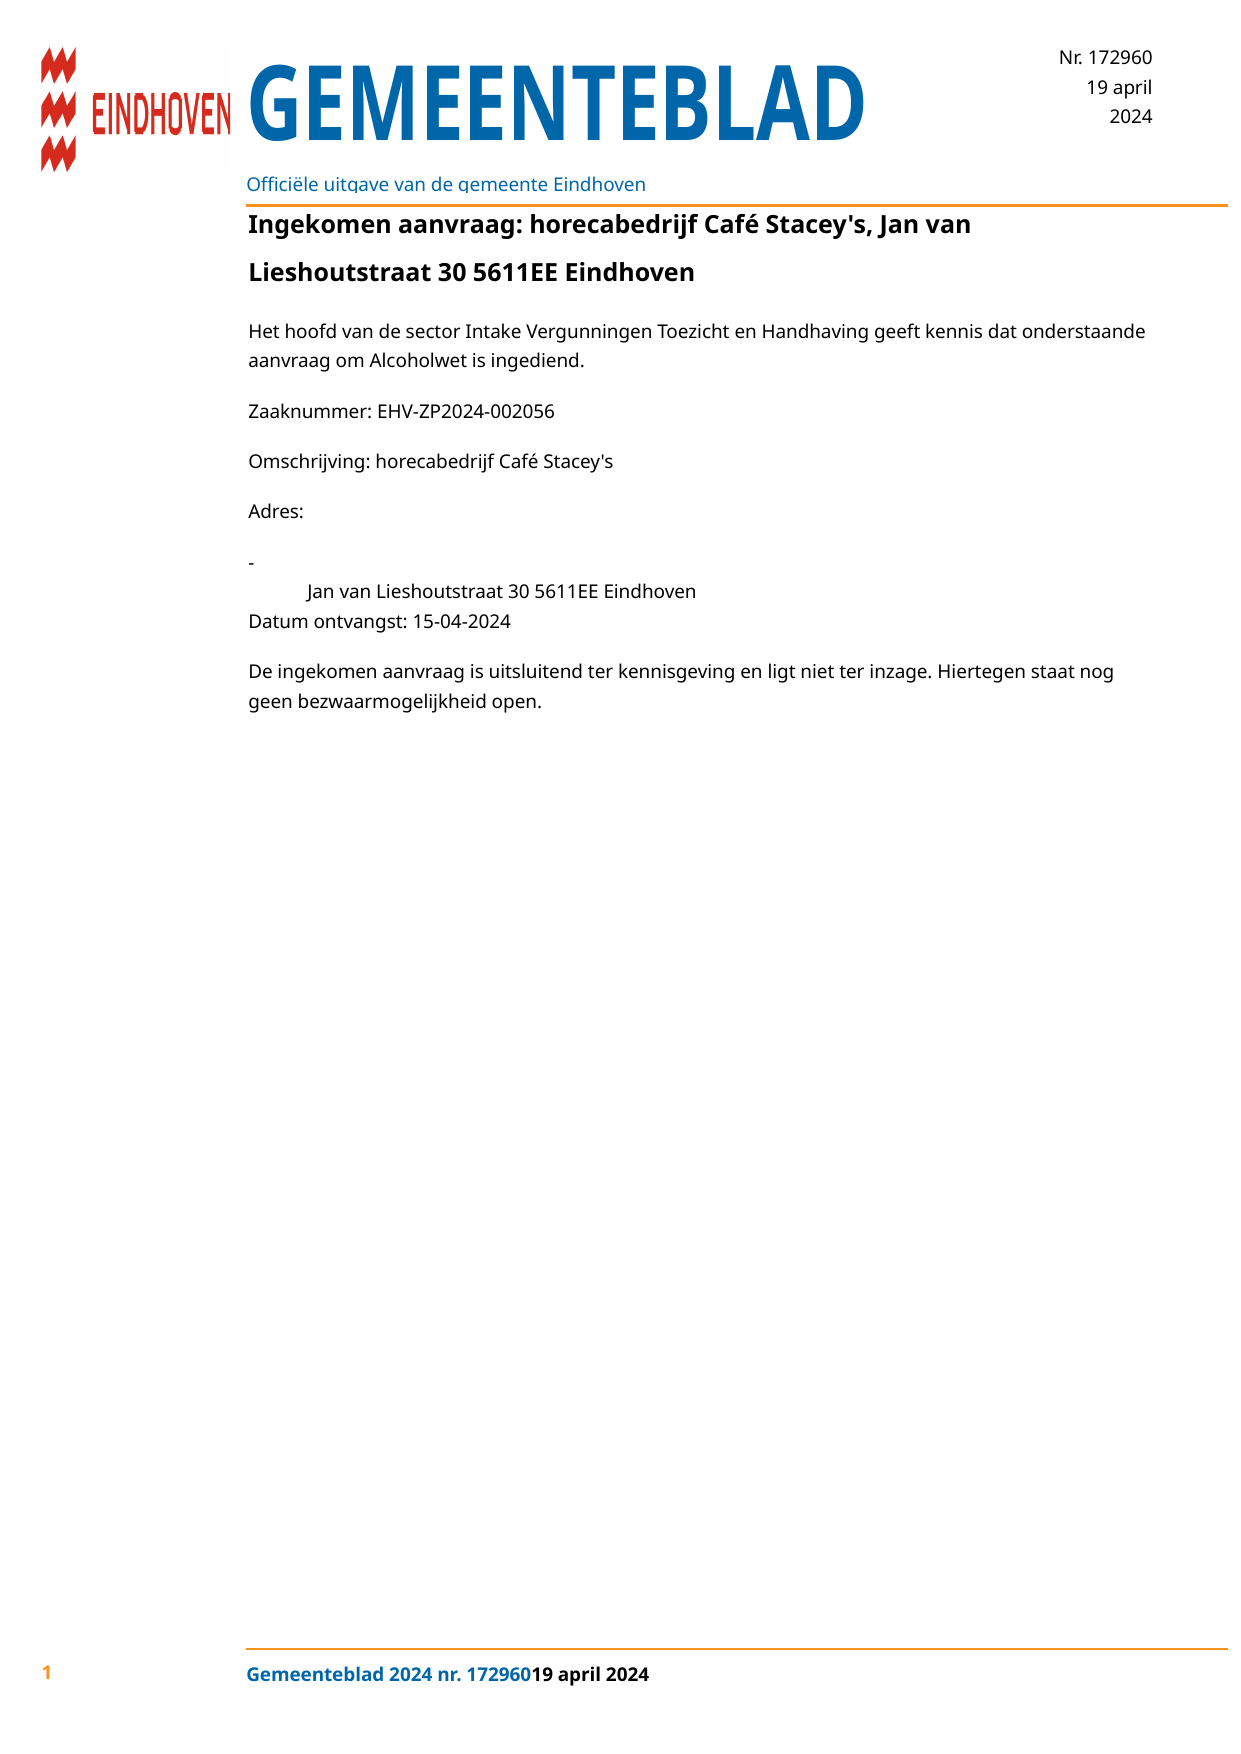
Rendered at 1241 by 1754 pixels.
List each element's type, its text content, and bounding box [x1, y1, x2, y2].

picture [41, 47, 231, 172]
text Datum ontvangst: 15-04-2024 [248, 608, 1152, 634]
text Ingekomen aanvraag: horecabedrijf Café Stacey's, Jan van Lieshoutstraat 30 5611EE Eindhoven [248, 207, 1152, 288]
text Zaaknummer: EHV-ZP2024-002056 [248, 398, 1152, 424]
text Het hoofd van de sector Intake Vergunningen Toezicht en Handhaving geeft kennis dat onderstaande aanvraag om Alcoholwet is ingediend. [248, 318, 1152, 373]
text Omschrijving: horecabedrijf Café Stacey's [248, 448, 1152, 474]
text Adres: [248, 499, 1152, 524]
list Jan van Lieshoutstraat 30 5611EE Eindhoven [248, 579, 1152, 604]
text De ingekomen aanvraag is uitsluitend ter kennisgeving en ligt niet ter inzage. Hiertegen staat nog geen bezwaarmogelijkheid open. [248, 659, 1152, 714]
